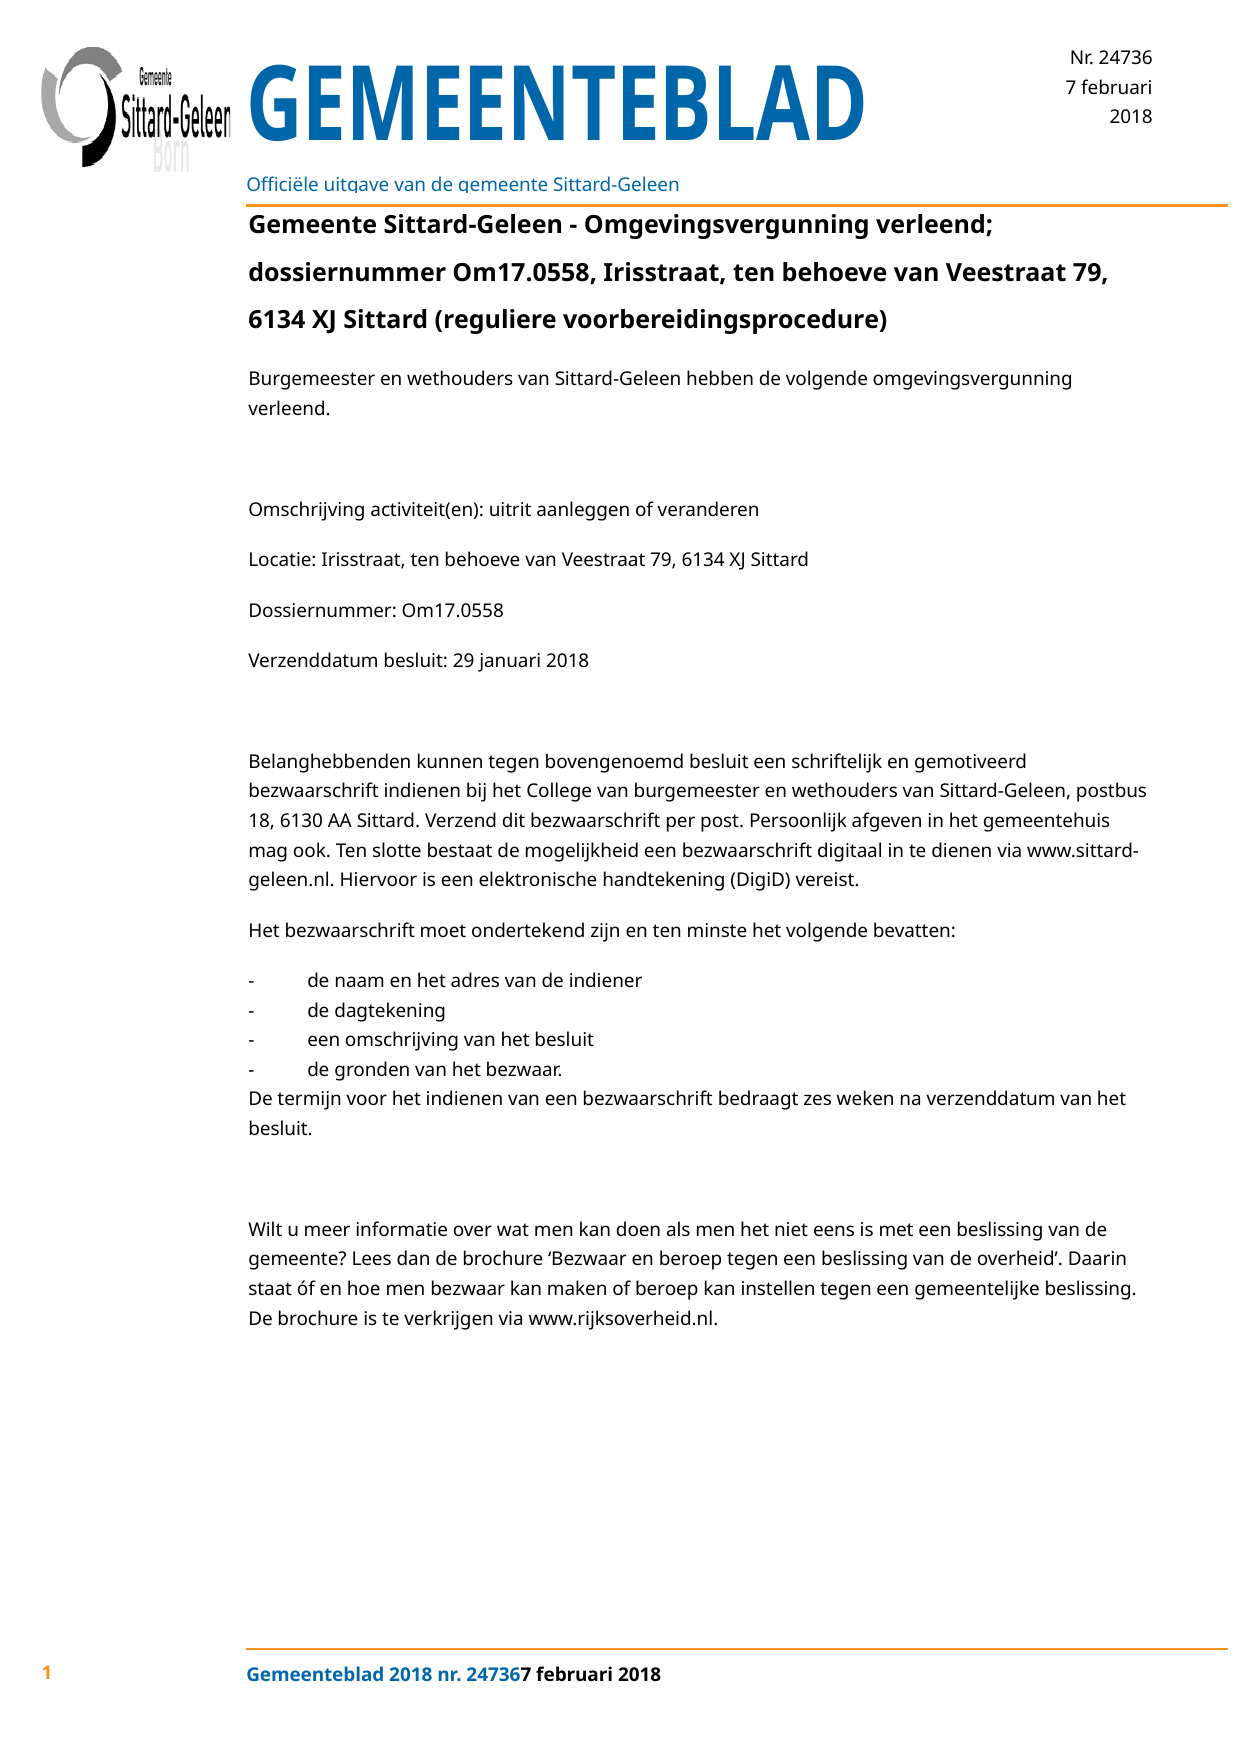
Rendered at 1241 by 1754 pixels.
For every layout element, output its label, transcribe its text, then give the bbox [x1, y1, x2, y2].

list de gronden van het bezwaar. [248, 1056, 1152, 1082]
list de naam en het adres van de indiener [248, 967, 1152, 993]
text Omschrijving activiteit(en): uitrit aanleggen of veranderen [248, 496, 1152, 522]
text Verzenddatum besluit: 29 januari 2018 [248, 647, 1152, 673]
text Belanghebbenden kunnen tegen bovengenoemd besluit een schriftelijk en gemotiveerd bezwaarschrift indienen bij het College van burgemeester en wethouders van Sittard-Geleen, postbus 18, 6130 AA Sittard. Verzend dit bezwaarschrift per post. Persoonlijk afgeven in het gemeentehuis mag ook. Ten slotte bestaat de mogelijkheid een bezwaarschrift digitaal in te dienen via www.sittard-geleen.nl. Hiervoor is een elektronische handtekening (DigiD) vereist. [248, 748, 1152, 892]
text Wilt u meer informatie over wat men kan doen als men het niet eens is met een beslissing van de gemeente? Lees dan de brochure ‘Bezwaar en beroep tegen een beslissing van de overheid’. Daarin staat óf en hoe men bezwaar kan maken of beroep kan instellen tegen een gemeentelijke beslissing. De brochure is te verkrijgen via www.rijksoverheid.nl. [248, 1216, 1152, 1330]
picture [41, 47, 231, 172]
text Dossiernummer: Om17.0558 [248, 597, 1152, 622]
list de dagtekening [248, 997, 1152, 1022]
text De termijn voor het indienen van een bezwaarschrift bedraagt zes weken na verzenddatum van het besluit. [248, 1086, 1152, 1141]
list een omschrijving van het besluit [248, 1026, 1152, 1052]
text Burgemeester en wethouders van Sittard-Geleen hebben de volgende omgevingsvergunning verleend. [248, 366, 1152, 421]
text Het bezwaarschrift moet ondertekend zijn en ten minste het volgende bevatten: [248, 917, 1152, 942]
text Locatie: Irisstraat, ten behoeve van Veestraat 79, 6134 XJ Sittard [248, 546, 1152, 572]
text Gemeente Sittard-Geleen - Omgevingsvergunning verleend; dossiernummer Om17.0558, Irisstraat, ten behoeve van Veestraat 79, 6134 XJ Sittard (reguliere voorbereidingsprocedure) [248, 207, 1152, 336]
